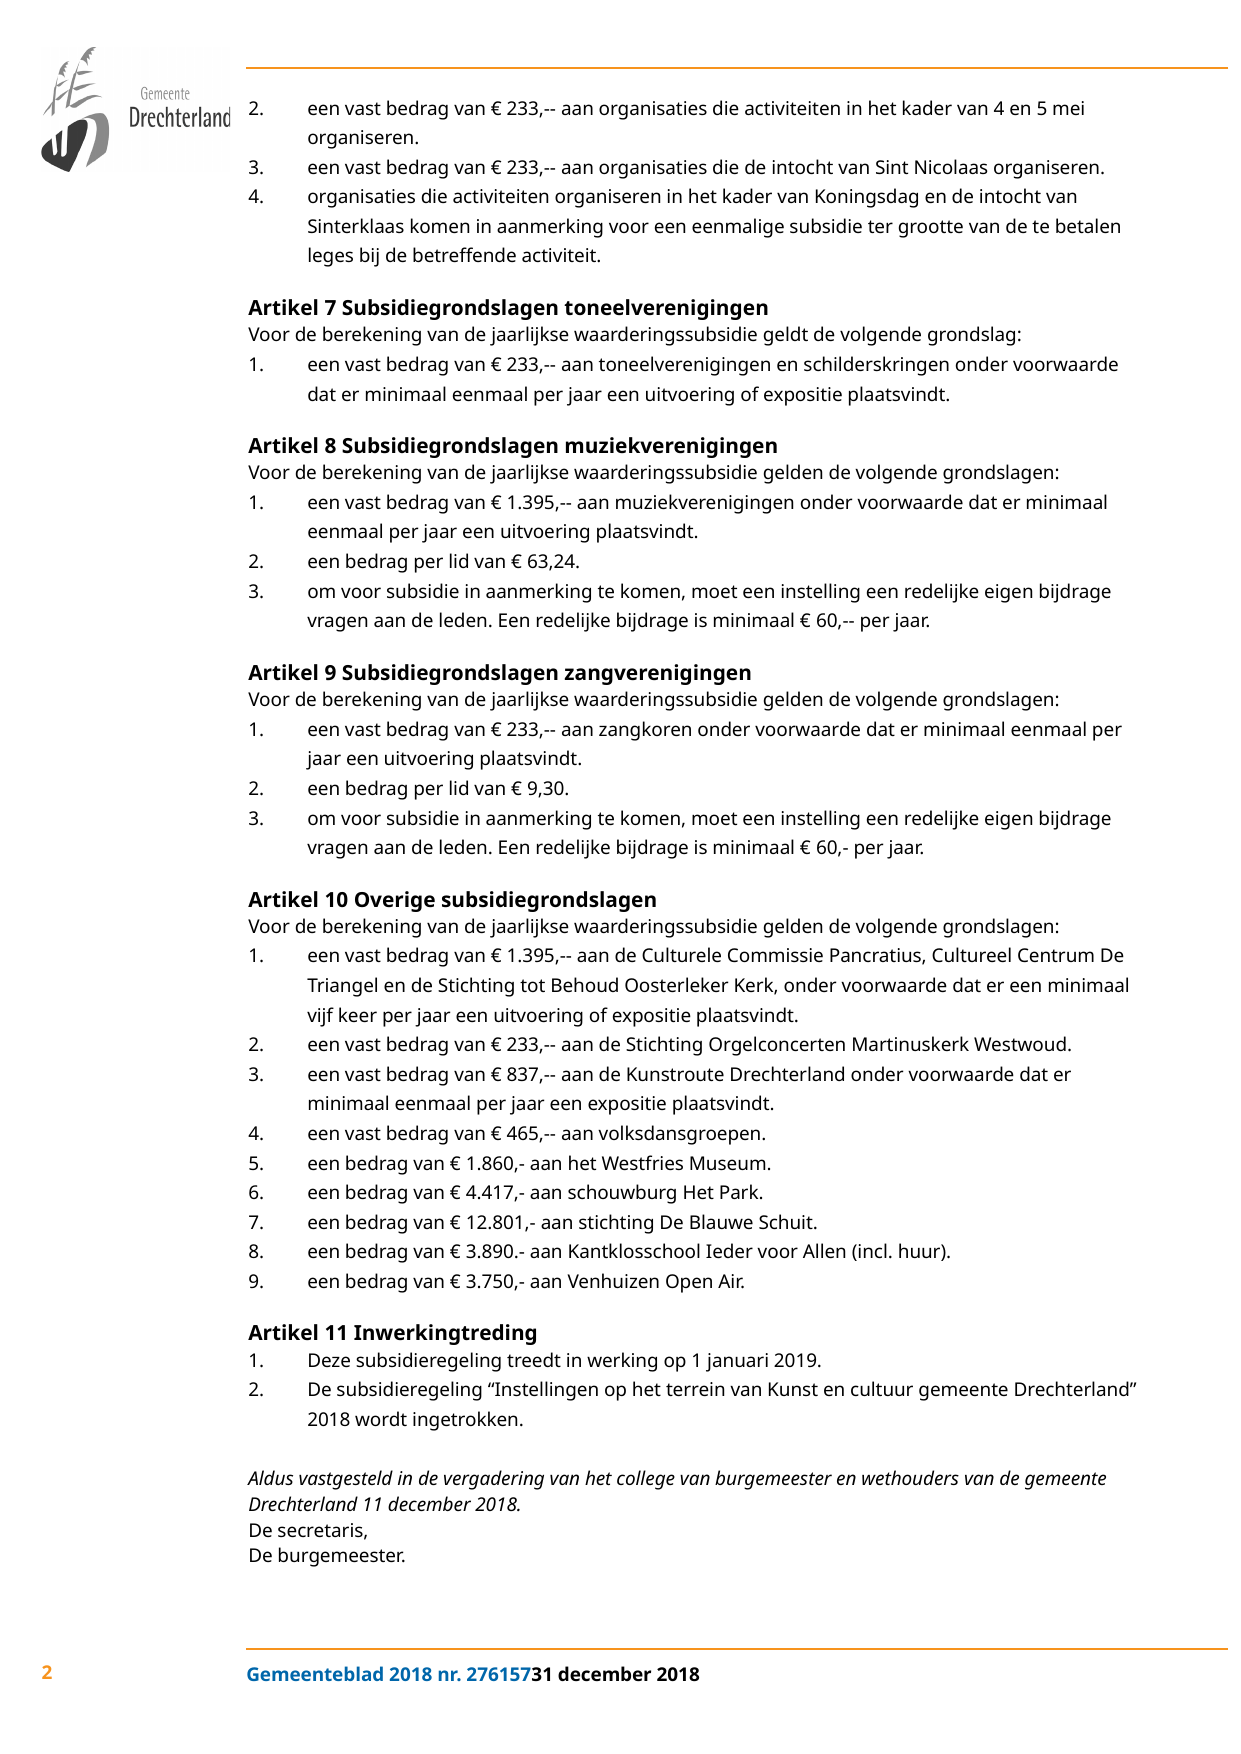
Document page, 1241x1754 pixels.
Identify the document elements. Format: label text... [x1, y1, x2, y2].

list een bedrag per lid van € 9,30. [248, 775, 1152, 801]
text Artikel 7 Subsidiegrondslagen toneelverenigingen [248, 293, 1152, 322]
list een vast bedrag van € 1.395,-- aan muziekverenigingen onder voorwaarde dat er minimaal eenmaal per jaar een uitvoering plaatsvindt. [248, 489, 1152, 544]
list De subsidieregeling “Instellingen op het terrein van Kunst en cultuur gemeente Drechterland” 2018 wordt ingetrokken. [248, 1377, 1152, 1432]
list om voor subsidie in aanmerking te komen, moet een instelling een redelijke eigen bijdrage vragen aan de leden. Een redelijke bijdrage is minimaal € 60,-- per jaar. [248, 578, 1152, 633]
list een vast bedrag van € 837,-- aan de Kunstroute Drechterland onder voorwaarde dat er minimaal eenmaal per jaar een expositie plaatsvindt. [248, 1061, 1152, 1116]
list een bedrag van € 12.801,- aan stichting De Blauwe Schuit. [248, 1209, 1152, 1235]
text De secretaris, [248, 1517, 1152, 1542]
list een vast bedrag van € 233,-- aan organisaties die activiteiten in het kader van 4 en 5 mei organiseren. [248, 95, 1152, 150]
list een vast bedrag van € 1.395,-- aan de Culturele Commissie Pancratius, Cultureel Centrum De Triangel en de Stichting tot Behoud Oosterleker Kerk, onder voorwaarde dat er een minimaal vijf keer per jaar een uitvoering of expositie plaatsvindt. [248, 943, 1152, 1028]
text Voor de berekening van de jaarlijkse waarderingssubsidie gelden de volgende grondslagen: [248, 459, 1152, 485]
list organisaties die activiteiten organiseren in het kader van Koningsdag en de intocht van Sinterklaas komen in aanmerking voor een eenmalige subsidie ter grootte van de te betalen leges bij de betreffende activiteit. [248, 183, 1152, 268]
text Artikel 8 Subsidiegrondslagen muziekverenigingen [248, 431, 1152, 459]
text Artikel 9 Subsidiegrondslagen zangverenigingen [248, 658, 1152, 686]
list een vast bedrag van € 233,-- aan zangkoren onder voorwaarde dat er minimaal eenmaal per jaar een uitvoering plaatsvindt. [248, 716, 1152, 771]
text Voor de berekening van de jaarlijkse waarderingssubsidie geldt de volgende grondslag: [248, 322, 1152, 347]
text De burgemeester. [248, 1542, 1152, 1568]
list een bedrag van € 1.860,- aan het Westfries Museum. [248, 1150, 1152, 1176]
list Deze subsidieregeling treedt in werking op 1 januari 2019. [248, 1347, 1152, 1373]
list een vast bedrag van € 233,-- aan de Stichting Orgelconcerten Martinuskerk Westwoud. [248, 1031, 1152, 1057]
text Voor de berekening van de jaarlijkse waarderingssubsidie gelden de volgende grondslagen: [248, 686, 1152, 712]
text Voor de berekening van de jaarlijkse waarderingssubsidie gelden de volgende grondslagen: [248, 913, 1152, 939]
text Artikel 10 Overige subsidiegrondslagen [248, 885, 1152, 913]
picture [41, 47, 231, 172]
list een bedrag van € 3.890.- aan Kantklosschool Ieder voor Allen (incl. huur). [248, 1238, 1152, 1264]
text Aldus vastgesteld in de vergadering van het college van burgemeester en wethouders van de gemeente Drechterland 11 december 2018. [248, 1465, 1152, 1517]
list een vast bedrag van € 465,-- aan volksdansgroepen. [248, 1120, 1152, 1146]
list een vast bedrag van € 233,-- aan toneelverenigingen en schilderskringen onder voorwaarde dat er minimaal eenmaal per jaar een uitvoering of expositie plaatsvindt. [248, 351, 1152, 406]
list een bedrag van € 3.750,- aan Venhuizen Open Air. [248, 1268, 1152, 1294]
list een bedrag van € 4.417,- aan schouwburg Het Park. [248, 1179, 1152, 1205]
text Artikel 11 Inwerkingtreding [248, 1318, 1152, 1347]
list een bedrag per lid van € 63,24. [248, 548, 1152, 574]
list om voor subsidie in aanmerking te komen, moet een instelling een redelijke eigen bijdrage vragen aan de leden. Een redelijke bijdrage is minimaal € 60,- per jaar. [248, 805, 1152, 860]
list een vast bedrag van € 233,-- aan organisaties die de intocht van Sint Nicolaas organiseren. [248, 154, 1152, 180]
